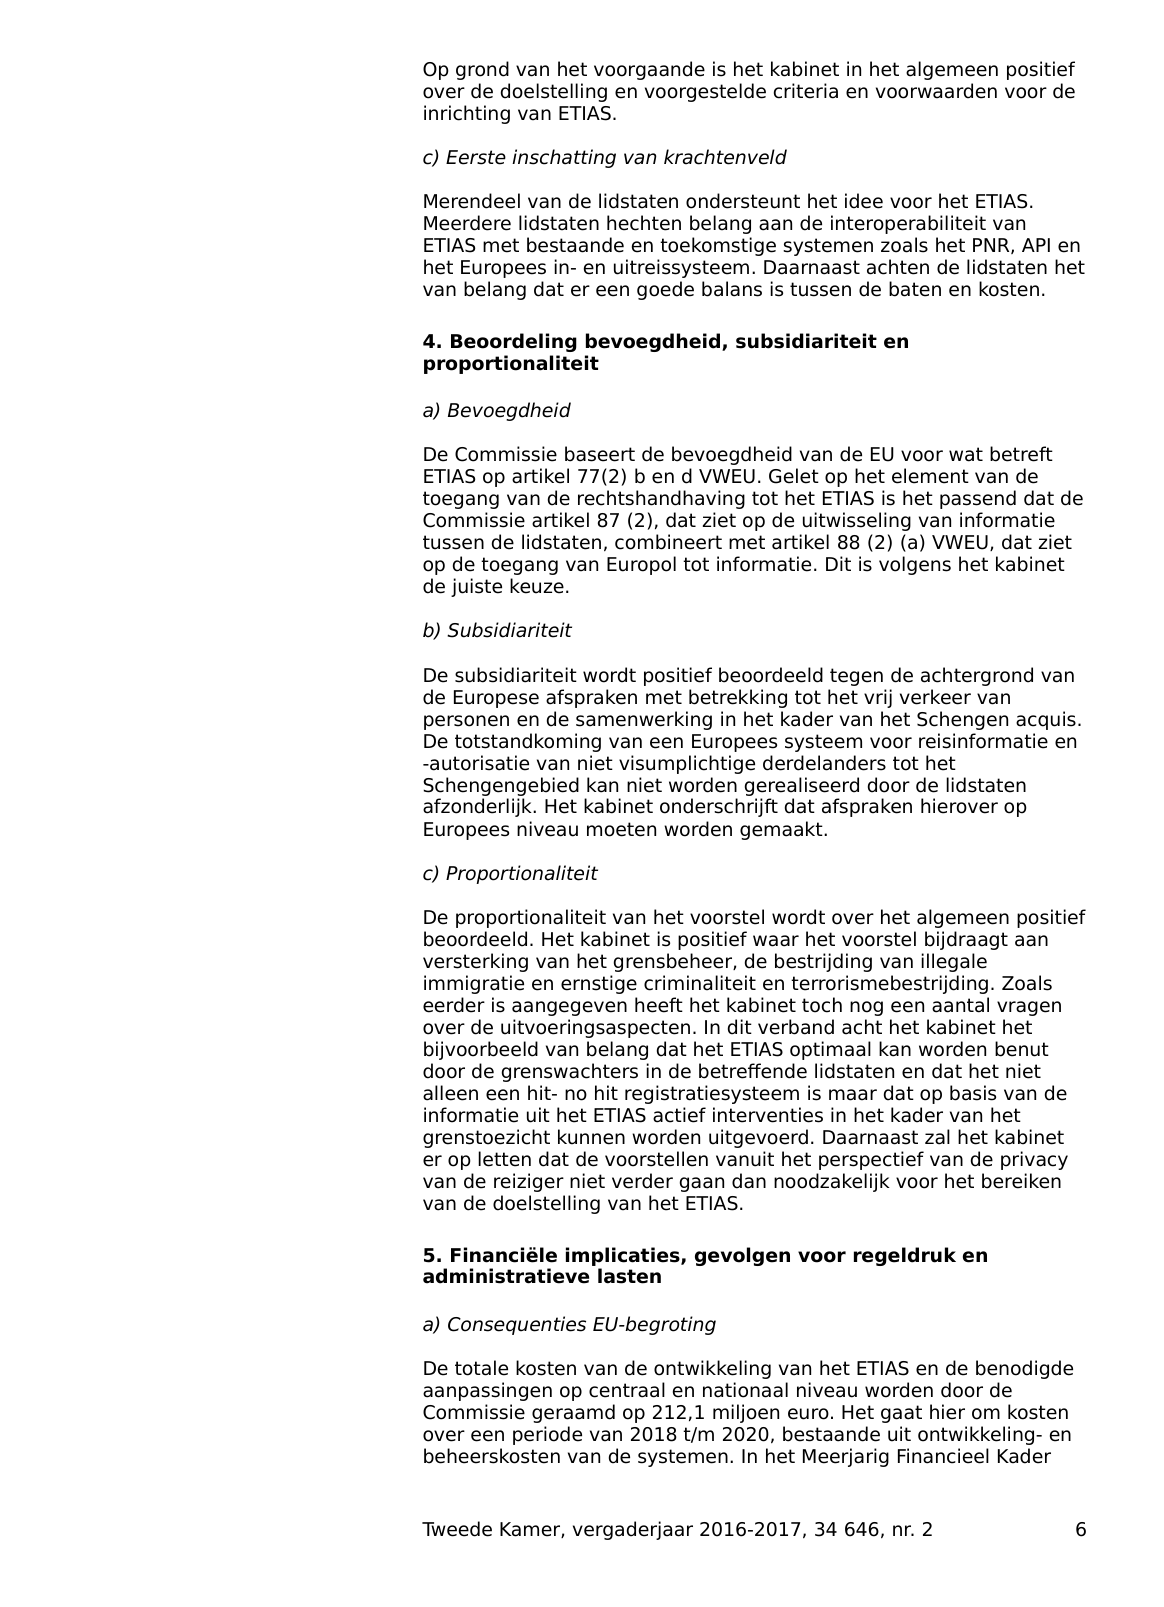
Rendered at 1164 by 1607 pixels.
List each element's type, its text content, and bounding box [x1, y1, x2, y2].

text De proportionaliteit van het voorstel wordt over het algemeen positief beoordeeld. Het kabinet is positief waar het voorstel bijdraagt aan versterking van het grensbeheer, de bestrijding van illegale immigratie en ernstige criminaliteit en terrorismebestrijding. Zoals eerder is aangegeven heeft het kabinet toch nog een aantal vragen over de uitvoeringsaspecten. In dit verband acht het kabinet het bijvoorbeeld van belang dat het ETIAS optimaal kan worden benut door de grenswachters in de betreffende lidstaten en dat het niet alleen een hit- no hit registratiesysteem is maar dat op basis van de informatie uit het ETIAS actief interventies in het kader van het grenstoezicht kunnen worden uitgevoerd. Daarnaast zal het kabinet er op letten dat de voorstellen vanuit het perspectief van de privacy van de reiziger niet verder gaan dan noodzakelijk voor het bereiken van de doelstelling van het ETIAS. [422, 907, 1087, 1214]
subtitle a) Consequenties EU-begroting [422, 1313, 1087, 1335]
subtitle c) Proportionaliteit [422, 863, 1087, 884]
subtitle 5. Financiële implicaties, gevolgen voor regeldruk en administratieve lasten [422, 1244, 1087, 1288]
text De Commissie baseert de bevoegdheid van de EU voor wat betreft ETIAS op artikel 77(2) b en d VWEU. Gelet op het element van de toegang van de rechtshandhaving tot het ETIAS is het passend dat de Commissie artikel 87 (2), dat ziet op de uitwisseling van informatie tussen de lidstaten, combineert met artikel 88 (2) (a) VWEU, dat ziet op de toegang van Europol tot informatie. Dit is volgens het kabinet de juiste keuze. [422, 444, 1087, 598]
text De subsidiariteit wordt positief beoordeeld tegen de achtergrond van de Europese afspraken met betrekking tot het vrij verkeer van personen en de samenwerking in het kader van het Schengen acquis. De totstandkoming van een Europees systeem voor reisinformatie en -autorisatie van niet visumplichtige derdelanders tot het Schengengebied kan niet worden gerealiseerd door de lidstaten afzonderlijk. Het kabinet onderschrijft dat afspraken hierover op Europees niveau moeten worden gemaakt. [422, 664, 1087, 840]
subtitle c) Eerste inschatting van krachtenveld [422, 147, 1087, 169]
subtitle a) Bevoegdheid [422, 400, 1087, 422]
subtitle b) Subsidiariteit [422, 620, 1087, 642]
subtitle 4. Beoordeling bevoegdheid, subsidiariteit en proportionaliteit [422, 331, 1087, 375]
text De totale kosten van de ontwikkeling van het ETIAS en de benodigde aanpassingen op centraal en nationaal niveau worden door de Commissie geraamd op 212,1 miljoen euro. Het gaat hier om kosten over een periode van 2018 t/m 2020, bestaande uit ontwikkeling- en beheerskosten van de systemen. In het Meerjarig Financieel Kader [422, 1358, 1087, 1467]
text Op grond van het voorgaande is het kabinet in het algemeen positief over de doelstelling en voorgestelde criteria en voorwaarden voor de inrichting van ETIAS. [422, 59, 1087, 125]
text Merendeel van de lidstaten ondersteunt het idee voor het ETIAS. Meerdere lidstaten hechten belang aan de interoperabiliteit van ETIAS met bestaande en toekomstige systemen zoals het PNR, API en het Europees in- en uitreissysteem. Daarnaast achten de lidstaten het van belang dat er een goede balans is tussen de baten en kosten. [422, 191, 1087, 301]
